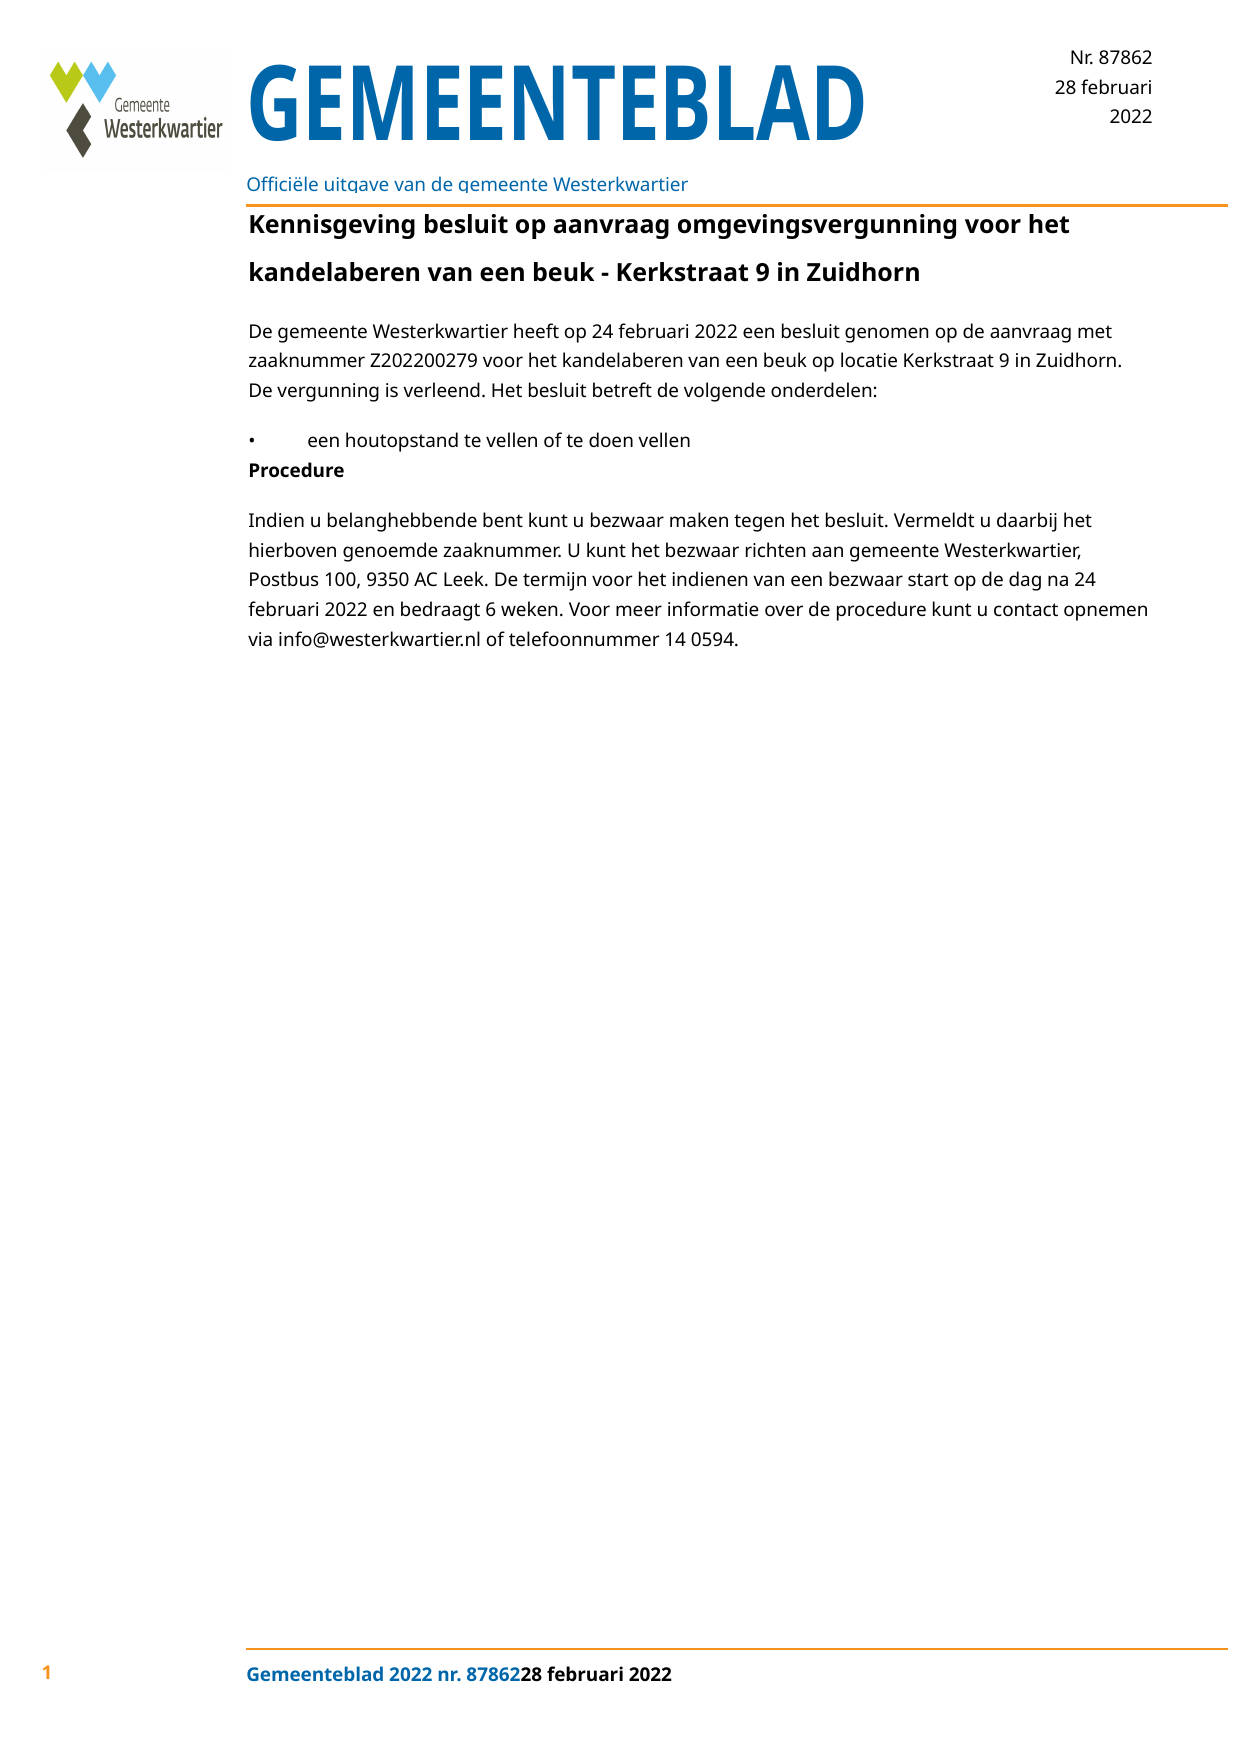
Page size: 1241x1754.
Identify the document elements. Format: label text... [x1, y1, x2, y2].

list een houtopstand te vellen of te doen vellen [248, 427, 1152, 453]
text Procedure [248, 457, 1152, 483]
text De gemeente Westerkwartier heeft op 24 februari 2022 een besluit genomen op de aanvraag met zaaknummer Z202200279 voor het kandelaberen van een beuk op locatie Kerkstraat 9 in Zuidhorn. De vergunning is verleend. Het besluit betreft de volgende onderdelen: [248, 318, 1152, 403]
text Kennisgeving besluit op aanvraag omgevingsvergunning voor het kandelaberen van een beuk - Kerkstraat 9 in Zuidhorn [248, 207, 1152, 288]
picture [41, 47, 231, 172]
text Indien u belanghebbende bent kunt u bezwaar maken tegen het besluit. Vermeldt u daarbij het hierboven genoemde zaaknummer. U kunt het bezwaar richten aan gemeente Westerkwartier, Postbus 100, 9350 AC Leek. De termijn voor het indienen van een bezwaar start op de dag na 24 februari 2022 en bedraagt 6 weken. Voor meer informatie over de procedure kunt u contact opnemen via info@westerkwartier.nl of telefoonnummer 14 0594. [248, 507, 1152, 652]
